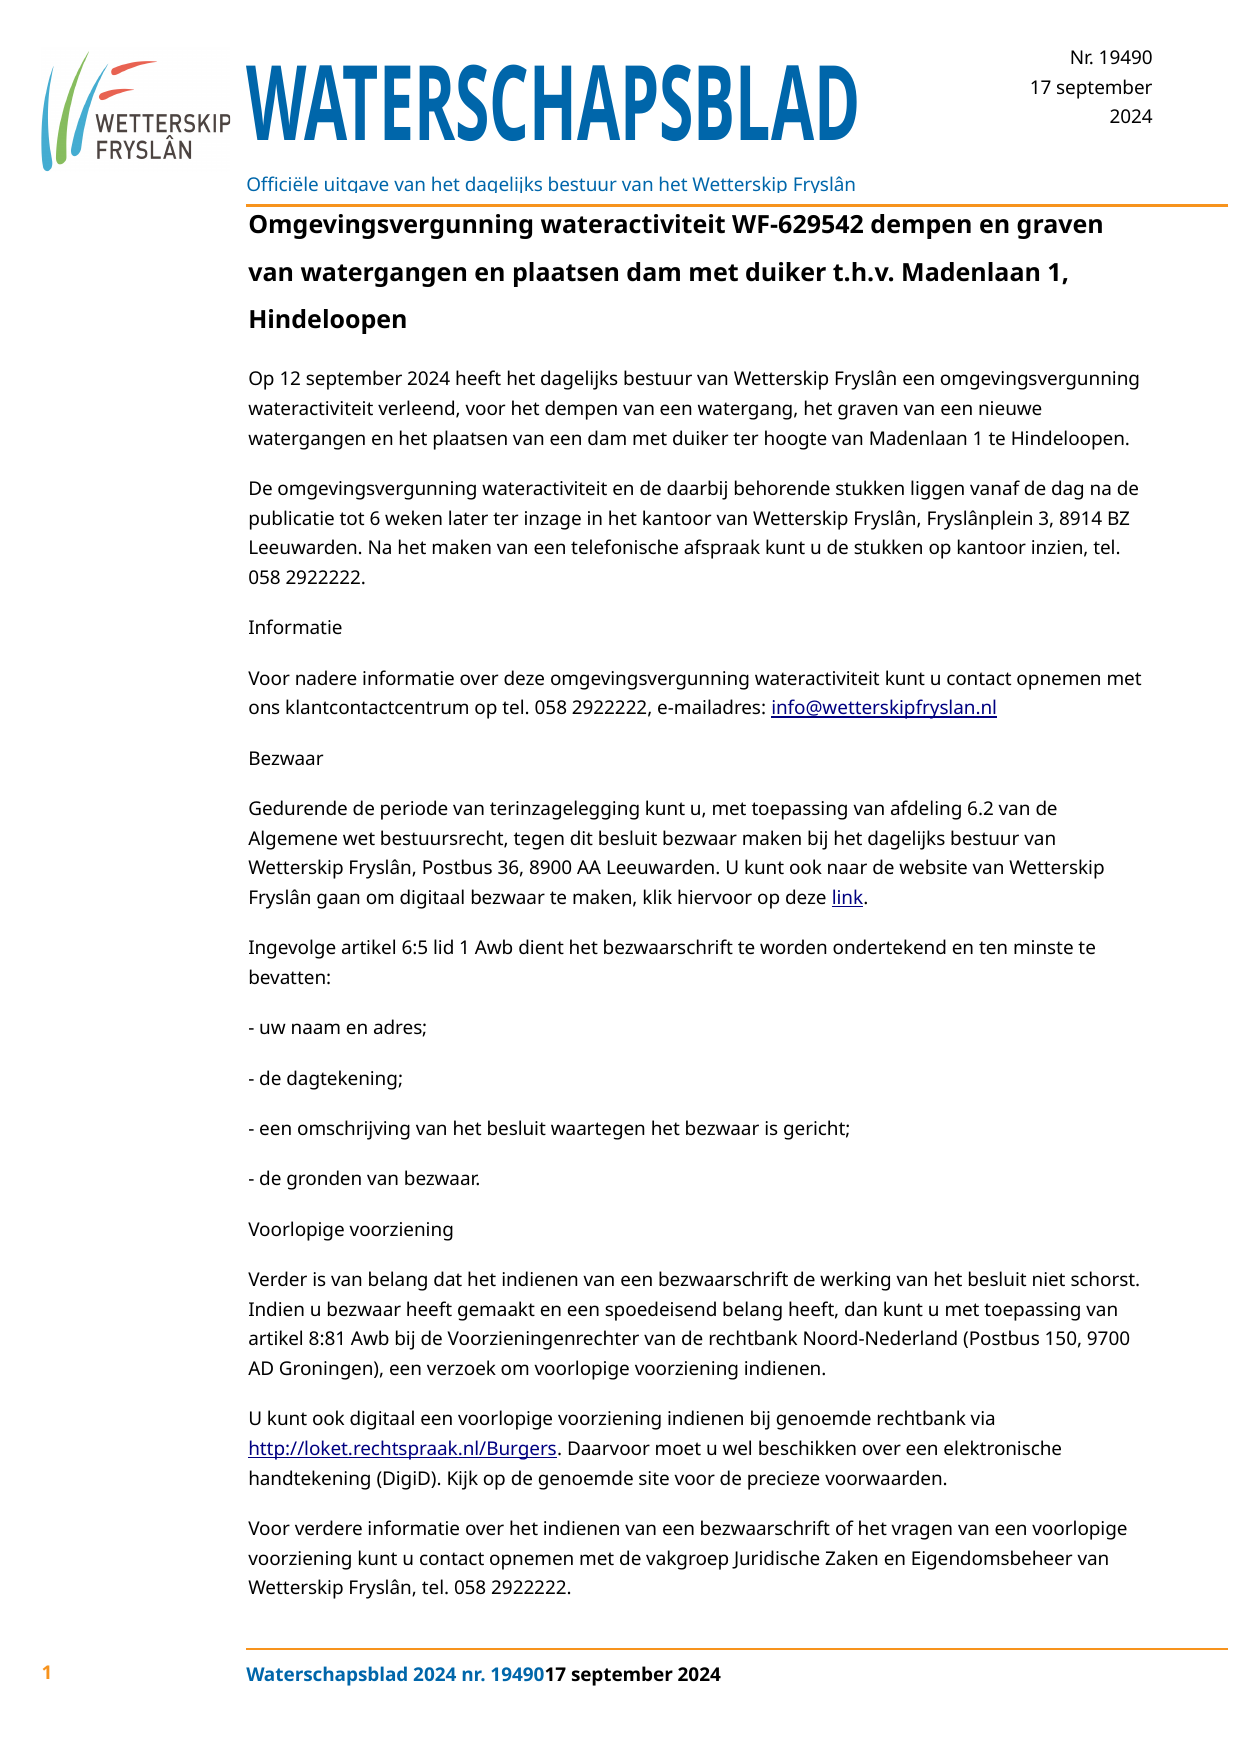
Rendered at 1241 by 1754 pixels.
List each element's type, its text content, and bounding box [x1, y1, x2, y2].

text Voor nadere informatie over deze omgevingsvergunning wateractiviteit kunt u contact opnemen met ons klantcontactcentrum op tel. 058 2922222, e-mailadres: info@wetterskipfryslan.nl [248, 665, 1152, 720]
text U kunt ook digitaal een voorlopige voorziening indienen bij genoemde rechtbank via http://loket.rechtspraak.nl/Burgers. Daarvoor moet u wel beschikken over een elektronische handtekening (DigiD). Kijk op de genoemde site voor de precieze voorwaarden. [248, 1406, 1152, 1490]
text - de gronden van bezwaar. [248, 1166, 1152, 1191]
text Informatie [248, 614, 1152, 640]
text Gedurende de periode van terinzagelegging kunt u, met toepassing van afdeling 6.2 van de Algemene wet bestuursrecht, tegen dit besluit bezwaar maken bij het dagelijks bestuur van Wetterskip Fryslân, Postbus 36, 8900 AA Leeuwarden. U kunt ook naar de website van Wetterskip Fryslân gaan om digitaal bezwaar te maken, klik hiervoor op deze link. [248, 795, 1152, 909]
text Verder is van belang dat het indienen van een bezwaarschrift de werking van het besluit niet schorst. Indien u bezwaar heeft gemaakt en een spoedeisend belang heeft, dan kunt u met toepassing van artikel 8:81 Awb bij de Voorzieningenrechter van de rechtbank Noord-Nederland (Postbus 150, 9700 AD Groningen), een verzoek om voorlopige voorziening indienen. [248, 1266, 1152, 1381]
text Ingevolge artikel 6:5 lid 1 Awb dient het bezwaarschrift te worden ondertekend en ten minste te bevatten: [248, 934, 1152, 989]
text Voor verdere informatie over het indienen van een bezwaarschrift of het vragen van een voorlopige voorziening kunt u contact opnemen met de vakgroep Juridische Zaken en Eigendomsbeheer van Wetterskip Fryslân, tel. 058 2922222. [248, 1515, 1152, 1600]
text Op 12 september 2024 heeft het dagelijks bestuur van Wetterskip Fryslân een omgevingsvergunning wateractiviteit verleend, voor het dempen van een watergang, het graven van een nieuwe watergangen en het plaatsen van een dam met duiker ter hoogte van Madenlaan 1 te Hindeloopen. [248, 366, 1152, 450]
text Omgevingsvergunning wateractiviteit WF-629542 dempen en graven van watergangen en plaatsen dam met duiker t.h.v. Madenlaan 1, Hindeloopen [248, 207, 1152, 336]
text - de dagtekening; [248, 1065, 1152, 1090]
text - uw naam en adres; [248, 1014, 1152, 1040]
picture [41, 47, 231, 172]
text De omgevingsvergunning wateractiviteit en de daarbij behorende stukken liggen vanaf de dag na de publicatie tot 6 weken later ter inzage in het kantoor van Wetterskip Fryslân, Fryslânplein 3, 8914 BZ Leeuwarden. Na het maken van een telefonische afspraak kunt u de stukken op kantoor inzien, tel. 058 2922222. [248, 475, 1152, 589]
text Voorlopige voorziening [248, 1216, 1152, 1242]
text Bezwaar [248, 745, 1152, 770]
text - een omschrijving van het besluit waartegen het bezwaar is gericht; [248, 1115, 1152, 1141]
